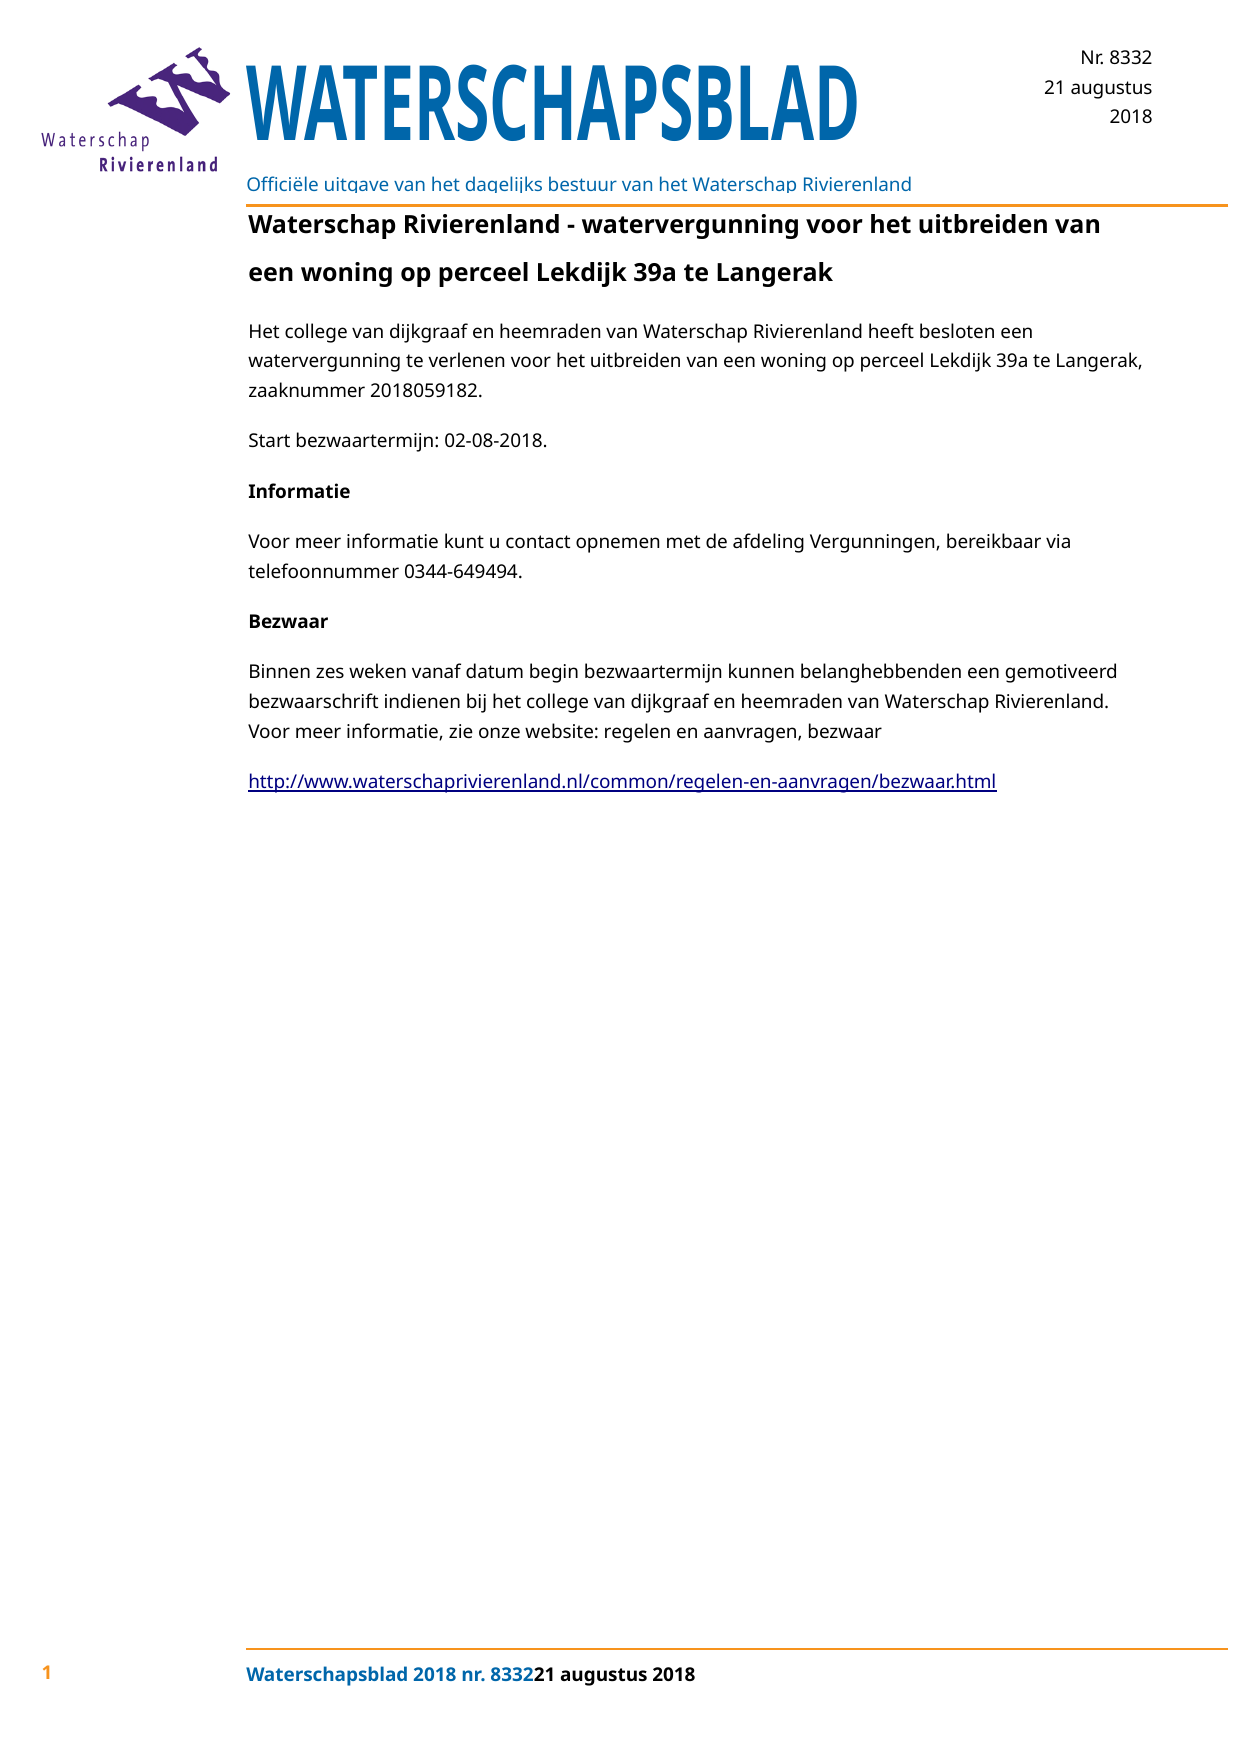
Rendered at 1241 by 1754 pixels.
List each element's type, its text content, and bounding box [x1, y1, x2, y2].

text Het college van dijkgraaf en heemraden van Waterschap Rivierenland heeft besloten een watervergunning te verlenen voor het uitbreiden van een woning op perceel Lekdijk 39a te Langerak, zaaknummer 2018059182. [248, 318, 1152, 403]
text Binnen zes weken vanaf datum begin bezwaartermijn kunnen belanghebbenden een gemotiveerd bezwaarschrift indienen bij het college van dijkgraaf en heemraden van Waterschap Rivierenland. Voor meer informatie, zie onze website: regelen en aanvragen, bezwaar [248, 659, 1152, 744]
text Voor meer informatie kunt u contact opnemen met de afdeling Vergunningen, bereikbaar via telefoonnummer 0344-649494. [248, 528, 1152, 584]
text Start bezwaartermijn: 02-08-2018. [248, 427, 1152, 453]
text Bezwaar [248, 608, 1152, 634]
text Waterschap Rivierenland - watervergunning voor het uitbreiden van een woning op perceel Lekdijk 39a te Langerak [248, 207, 1152, 288]
text http://www.waterschaprivierenland.nl/common/regelen-en-aanvragen/bezwaar.html [248, 768, 1152, 794]
text Informatie [248, 478, 1152, 504]
picture [41, 47, 231, 172]
